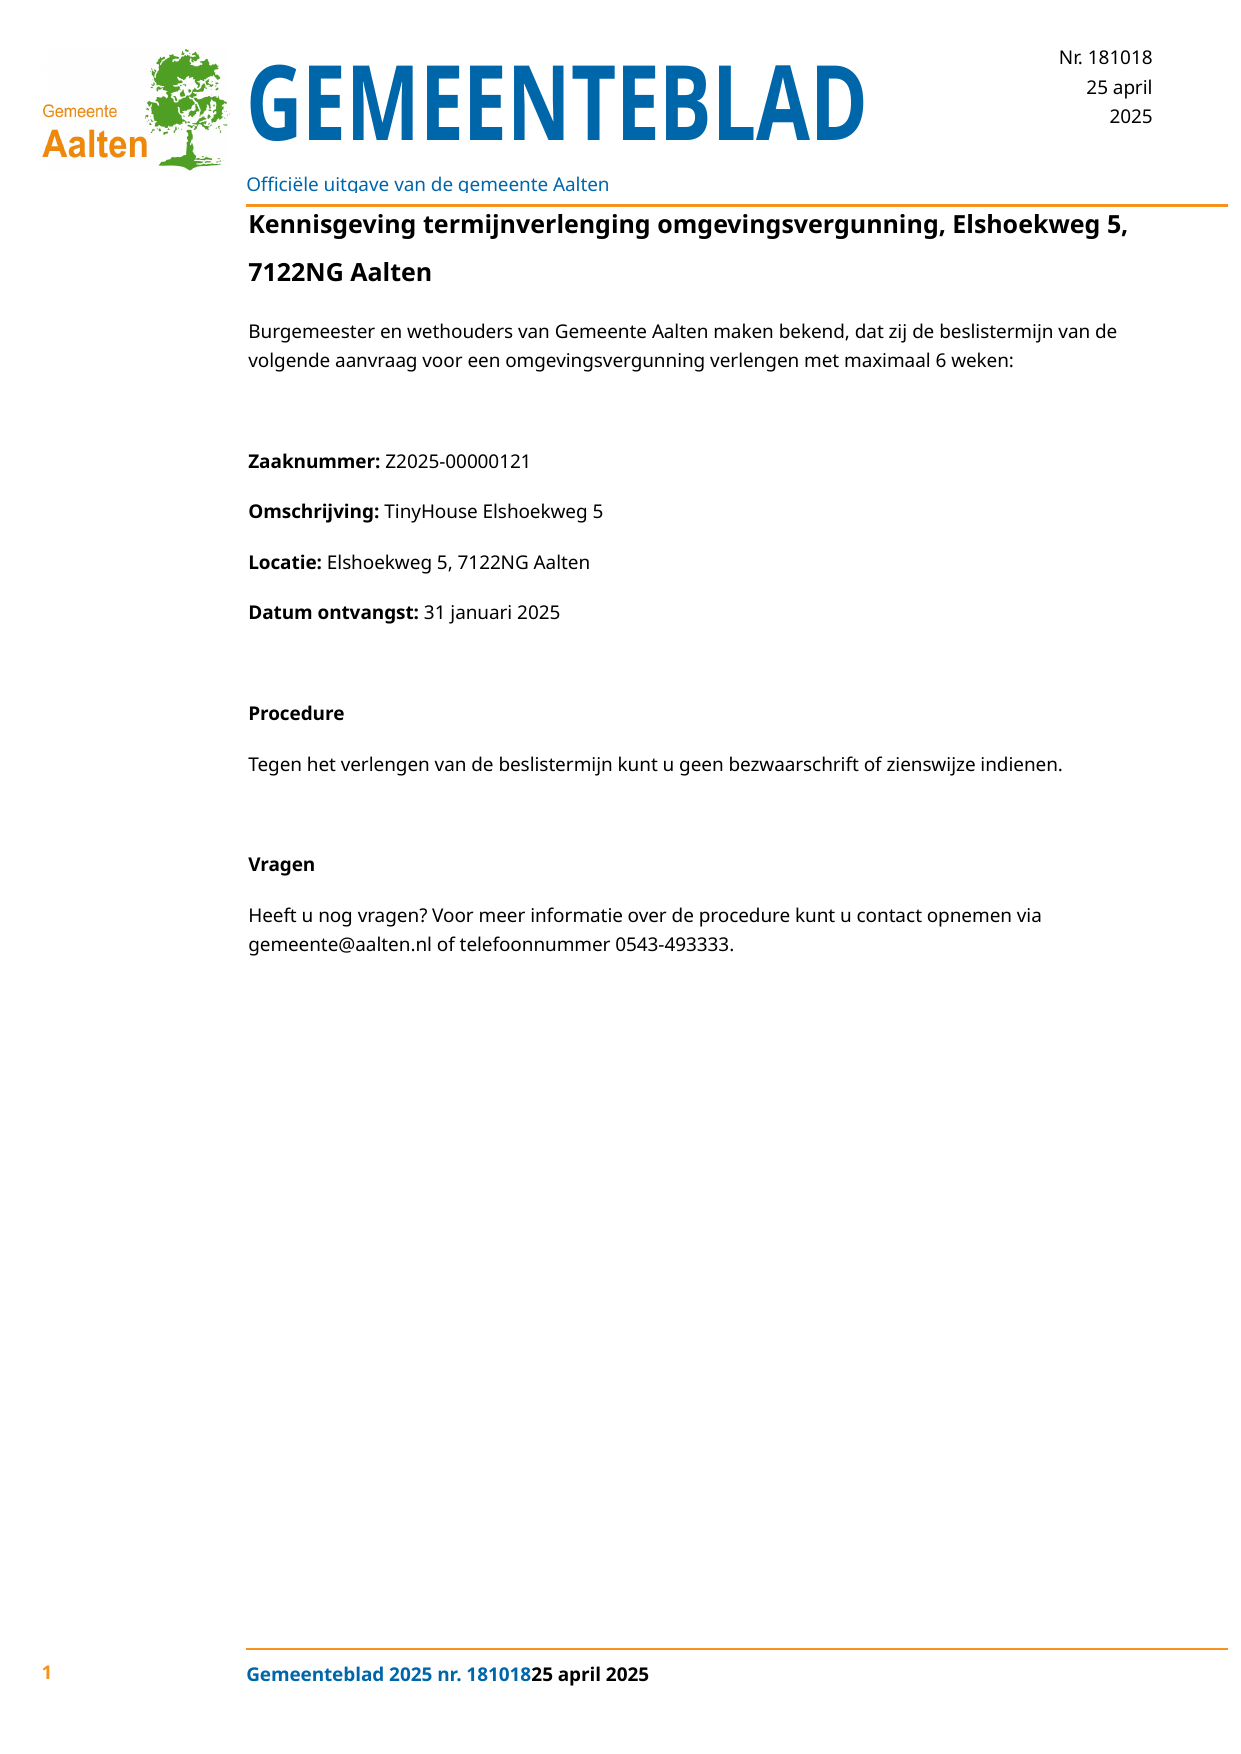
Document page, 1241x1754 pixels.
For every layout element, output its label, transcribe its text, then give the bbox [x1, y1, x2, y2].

text Heeft u nog vragen? Voor meer informatie over de procedure kunt u contact opnemen via gemeente@aalten.nl of telefoonnummer 0543-493333. [248, 902, 1152, 957]
text Zaaknummer: Z2025-00000121 [248, 448, 1152, 474]
text Procedure [248, 700, 1152, 726]
text Omschrijving: TinyHouse Elshoekweg 5 [248, 499, 1152, 524]
text Tegen het verlengen van de beslistermijn kunt u geen bezwaarschrift of zienswijze indienen. [248, 751, 1152, 777]
text Datum ontvangst: 31 januari 2025 [248, 599, 1152, 625]
text Kennisgeving termijnverlenging omgevingsvergunning, Elshoekweg 5, 7122NG Aalten [248, 207, 1152, 288]
picture [41, 47, 231, 172]
text Vragen [248, 852, 1152, 877]
text Locatie: Elshoekweg 5, 7122NG Aalten [248, 549, 1152, 575]
text Burgemeester en wethouders van Gemeente Aalten maken bekend, dat zij de beslistermijn van de volgende aanvraag voor een omgevingsvergunning verlengen met maximaal 6 weken: [248, 318, 1152, 373]
